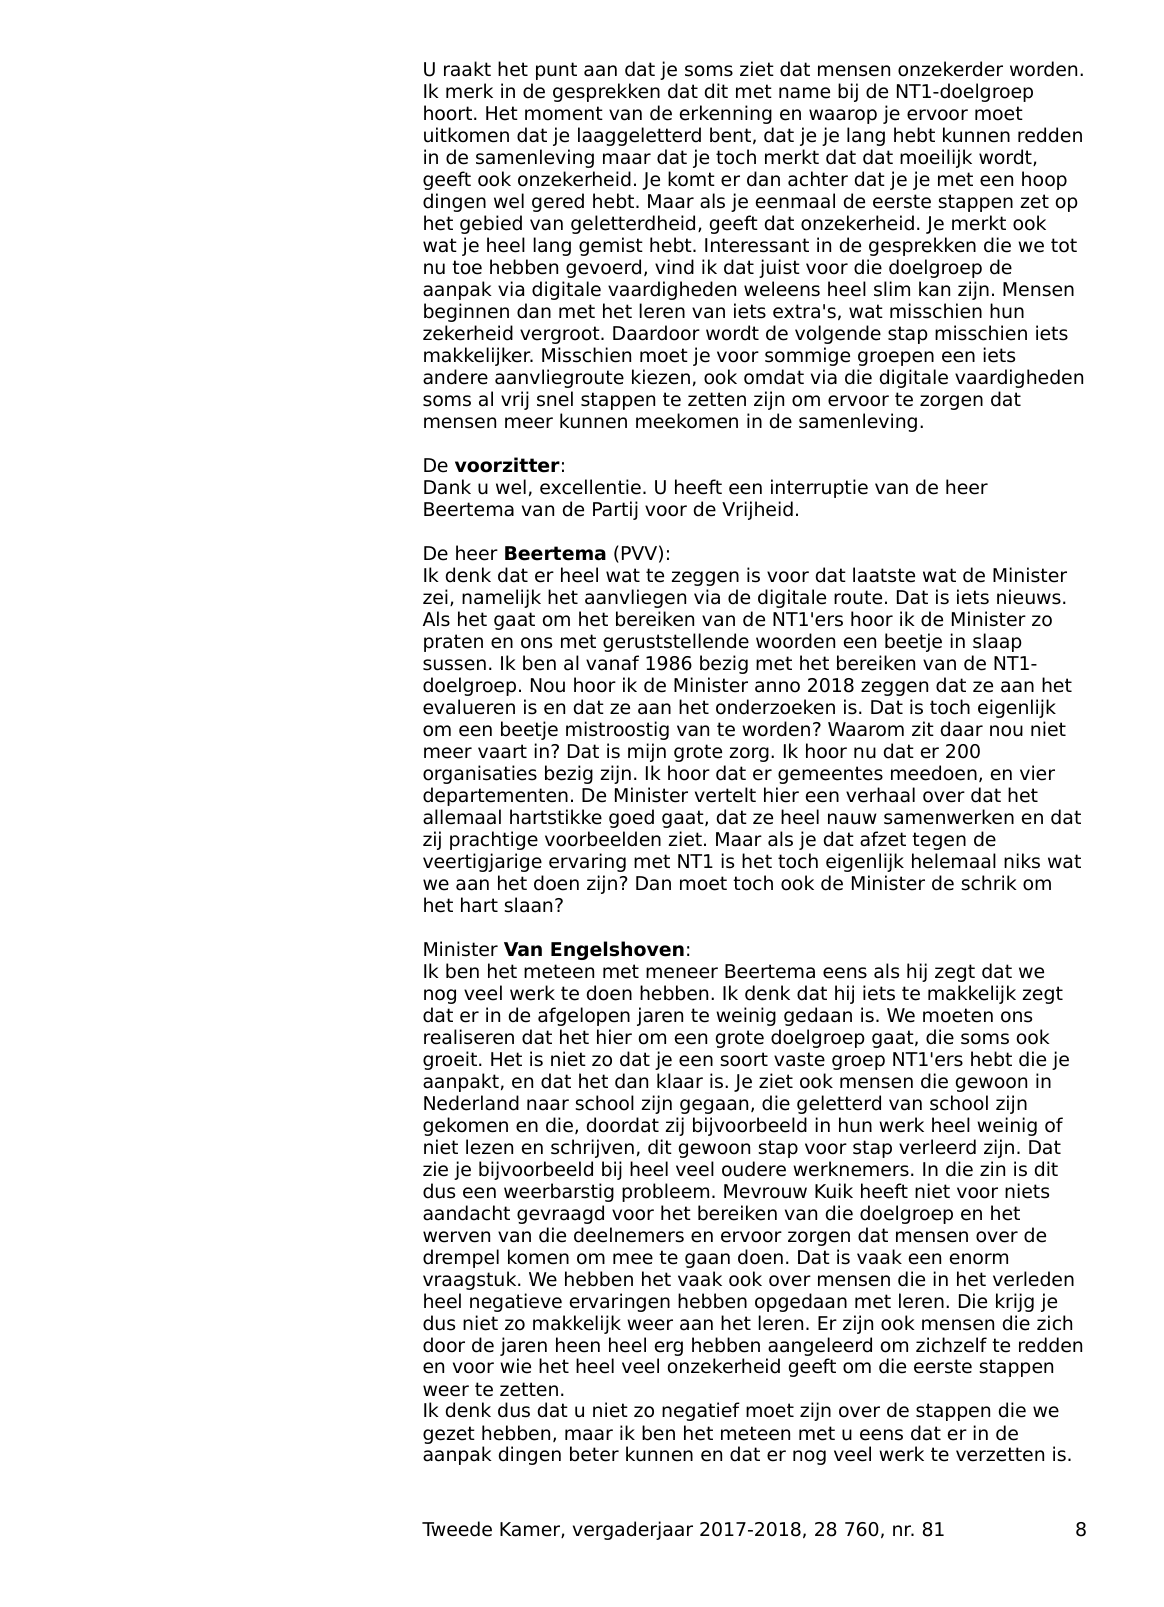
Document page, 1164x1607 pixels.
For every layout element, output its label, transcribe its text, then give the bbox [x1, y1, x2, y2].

text Ik denk dat er heel wat te zeggen is voor dat laatste wat de Minister zei, namelijk het aanvliegen via de digitale route. Dat is iets nieuws. Als het gaat om het bereiken van de NT1'ers hoor ik de Minister zo praten en ons met geruststellende woorden een beetje in slaap sussen. Ik ben al vanaf 1986 bezig met het bereiken van de NT1-doelgroep. Nou hoor ik de Minister anno 2018 zeggen dat ze aan het evalueren is en dat ze aan het onderzoeken is. Dat is toch eigenlijk om een beetje mistroostig van te worden? Waarom zit daar nou niet meer vaart in? Dat is mijn grote zorg. Ik hoor nu dat er 200 organisaties bezig zijn. Ik hoor dat er gemeentes meedoen, en vier departementen. De Minister vertelt hier een verhaal over dat het allemaal hartstikke goed gaat, dat ze heel nauw samenwerken en dat zij prachtige voorbeelden ziet. Maar als je dat afzet tegen de veertigjarige ervaring met NT1 is het toch eigenlijk helemaal niks wat we aan het doen zijn? Dan moet toch ook de Minister de schrik om het hart slaan? [422, 565, 1087, 917]
text Dank u wel, excellentie. U heeft een interruptie van de heer Beertema van de Partij voor de Vrijheid. [422, 477, 1087, 521]
text Ik denk dus dat u niet zo negatief moet zijn over de stappen die we gezet hebben, maar ik ben het meteen met u eens dat er in de aanpak dingen beter kunnen en dat er nog veel werk te verzetten is. [422, 1400, 1087, 1466]
text Ik ben het meteen met meneer Beertema eens als hij zegt dat we nog veel werk te doen hebben. Ik denk dat hij iets te makkelijk zegt dat er in de afgelopen jaren te weinig gedaan is. We moeten ons realiseren dat het hier om een grote doelgroep gaat, die soms ook groeit. Het is niet zo dat je een soort vaste groep NT1'ers hebt die je aanpakt, en dat het dan klaar is. Je ziet ook mensen die gewoon in Nederland naar school zijn gegaan, die geletterd van school zijn gekomen en die, doordat zij bijvoorbeeld in hun werk heel weinig of niet lezen en schrijven, dit gewoon stap voor stap verleerd zijn. Dat zie je bijvoorbeeld bij heel veel oudere werknemers. In die zin is dit dus een weerbarstig probleem. Mevrouw Kuik heeft niet voor niets aandacht gevraagd voor het bereiken van die doelgroep en het werven van die deelnemers en ervoor zorgen dat mensen over de drempel komen om mee te gaan doen. Dat is vaak een enorm vraagstuk. We hebben het vaak ook over mensen die in het verleden heel negatieve ervaringen hebben opgedaan met leren. Die krijg je dus niet zo makkelijk weer aan het leren. Er zijn ook mensen die zich door de jaren heen heel erg hebben aangeleerd om zichzelf te redden en voor wie het heel veel onzekerheid geeft om die eerste stappen weer te zetten. [422, 961, 1087, 1400]
text De heer Beertema (PVV): [422, 543, 1087, 565]
text Minister Van Engelshoven: [422, 939, 1087, 961]
text De voorzitter: [422, 455, 1087, 477]
text U raakt het punt aan dat je soms ziet dat mensen onzekerder worden. Ik merk in de gesprekken dat dit met name bij de NT1-doelgroep hoort. Het moment van de erkenning en waarop je ervoor moet uitkomen dat je laaggeletterd bent, dat je je lang hebt kunnen redden in de samenleving maar dat je toch merkt dat dat moeilijk wordt, geeft ook onzekerheid. Je komt er dan achter dat je je met een hoop dingen wel gered hebt. Maar als je eenmaal de eerste stappen zet op het gebied van geletterdheid, geeft dat onzekerheid. Je merkt ook wat je heel lang gemist hebt. Interessant in de gesprekken die we tot nu toe hebben gevoerd, vind ik dat juist voor die doelgroep de aanpak via digitale vaardigheden weleens heel slim kan zijn. Mensen beginnen dan met het leren van iets extra's, wat misschien hun zekerheid vergroot. Daardoor wordt de volgende stap misschien iets makkelijker. Misschien moet je voor sommige groepen een iets andere aanvliegroute kiezen, ook omdat via die digitale vaardigheden soms al vrij snel stappen te zetten zijn om ervoor te zorgen dat mensen meer kunnen meekomen in de samenleving. [422, 59, 1087, 433]
